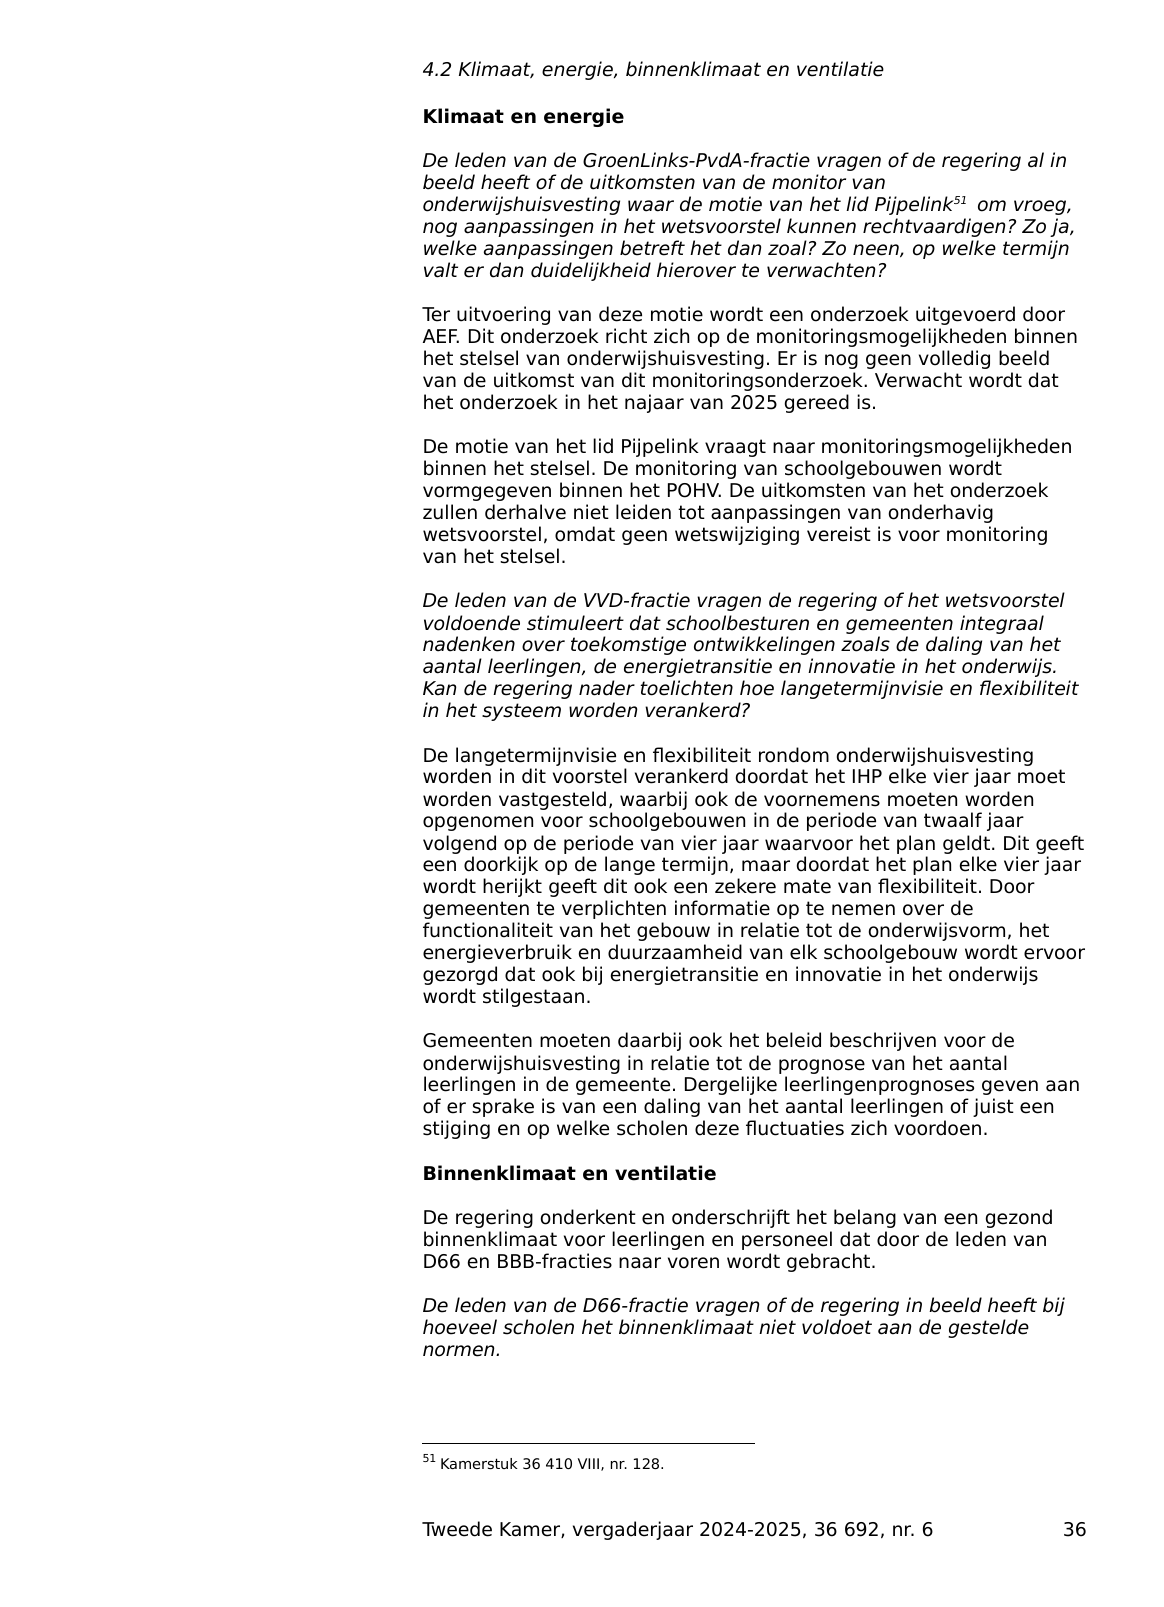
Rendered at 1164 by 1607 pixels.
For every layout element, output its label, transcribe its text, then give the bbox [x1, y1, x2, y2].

text Kamerstuk 36 410 VIII, nr. 128. [422, 1452, 1087, 1474]
subtitle 4.2 Klimaat, energie, binnenklimaat en ventilatie [422, 59, 1087, 81]
subtitle Binnenklimaat en ventilatie [422, 1162, 1087, 1184]
text De leden van de D66-fractie vragen of de regering in beeld heeft bij hoeveel scholen het binnenklimaat niet voldoet aan de gestelde normen. [422, 1295, 1087, 1361]
text De leden van de GroenLinks-PvdA-fractie vragen of de regering al in beeld heeft of de uitkomsten van de monitor van onderwijshuisvesting waar de motie van het lid Pijpelink om vroeg, nog aanpassingen in het wetsvoorstel kunnen rechtvaardigen? Zo ja, welke aanpassingen betreft het dan zoal? Zo neen, op welke termijn valt er dan duidelijkheid hierover te verwachten? [422, 150, 1087, 282]
text De langetermijnvisie en flexibiliteit rondom onderwijshuisvesting worden in dit voorstel verankerd doordat het IHP elke vier jaar moet worden vastgesteld, waarbij ook de voornemens moeten worden opgenomen voor schoolgebouwen in de periode van twaalf jaar volgend op de periode van vier jaar waarvoor het plan geldt. Dit geeft een doorkijk op de lange termijn, maar doordat het plan elke vier jaar wordt herijkt geeft dit ook een zekere mate van flexibiliteit. Door gemeenten te verplichten informatie op te nemen over de functionaliteit van het gebouw in relatie tot de onderwijsvorm, het energieverbruik en duurzaamheid van elk schoolgebouw wordt ervoor gezorgd dat ook bij energietransitie en innovatie in het onderwijs wordt stilgestaan. [422, 744, 1087, 1008]
text Ter uitvoering van deze motie wordt een onderzoek uitgevoerd door AEF. Dit onderzoek richt zich op de monitoringsmogelijkheden binnen het stelsel van onderwijshuisvesting. Er is nog geen volledig beeld van de uitkomst van dit monitoringsonderzoek. Verwacht wordt dat het onderzoek in het najaar van 2025 gereed is. [422, 304, 1087, 414]
subtitle Klimaat en energie [422, 106, 1087, 128]
text De regering onderkent en onderschrijft het belang van een gezond binnenklimaat voor leerlingen en personeel dat door de leden van D66 en BBB-fracties naar voren wordt gebracht. [422, 1207, 1087, 1273]
text Gemeenten moeten daarbij ook het beleid beschrijven voor de onderwijshuisvesting in relatie tot de prognose van het aantal leerlingen in de gemeente. Dergelijke leerlingenprognoses geven aan of er sprake is van een daling van het aantal leerlingen of juist een stijging en op welke scholen deze fluctuaties zich voordoen. [422, 1030, 1087, 1140]
text De leden van de VVD-fractie vragen de regering of het wetsvoorstel voldoende stimuleert dat schoolbesturen en gemeenten integraal nadenken over toekomstige ontwikkelingen zoals de daling van het aantal leerlingen, de energietransitie en innovatie in het onderwijs. Kan de regering nader toelichten hoe langetermijnvisie en flexibiliteit in het systeem worden verankerd? [422, 590, 1087, 722]
text De motie van het lid Pijpelink vraagt naar monitoringsmogelijkheden binnen het stelsel. De monitoring van schoolgebouwen wordt vormgegeven binnen het POHV. De uitkomsten van het onderzoek zullen derhalve niet leiden tot aanpassingen van onderhavig wetsvoorstel, omdat geen wetswijziging vereist is voor monitoring van het stelsel. [422, 436, 1087, 568]
